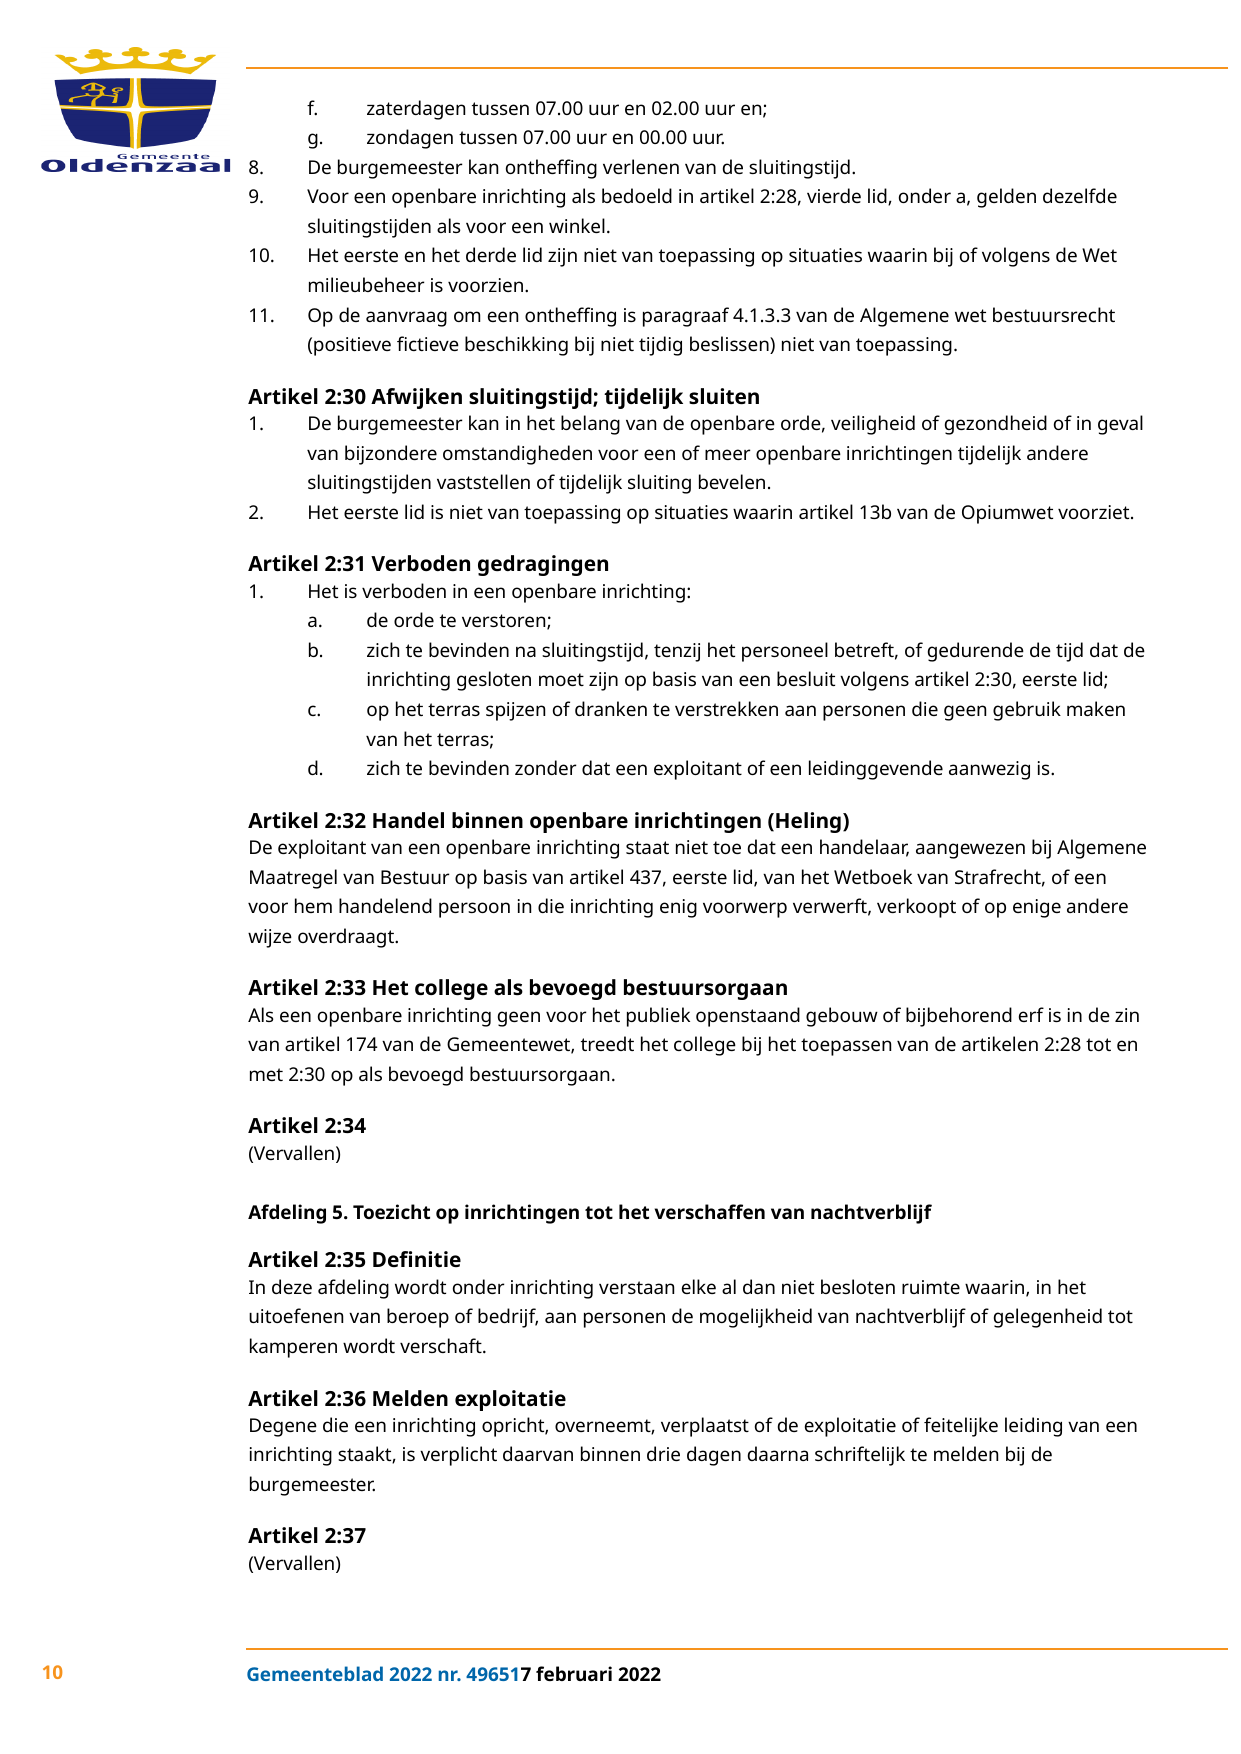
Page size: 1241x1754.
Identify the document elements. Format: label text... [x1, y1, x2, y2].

text Als een openbare inrichting geen voor het publiek openstaand gebouw of bijbehorend erf is in de zin van artikel 174 van de Gemeentewet, treedt het college bij het toepassen van de artikelen 2:28 tot en met 2:30 op als bevoegd bestuursorgaan. [248, 1002, 1152, 1087]
list zaterdagen tussen 07.00 uur en 02.00 uur en; [307, 95, 1152, 121]
text In deze afdeling wordt onder inrichting verstaan elke al dan niet besloten ruimte waarin, in het uitoefenen van beroep of bedrijf, aan personen de mogelijkheid van nachtverblijf of gelegenheid tot kamperen wordt verschaft. [248, 1274, 1152, 1359]
list zondagen tussen 07.00 uur en 00.00 uur. [307, 124, 1152, 150]
picture [41, 47, 231, 172]
text (Vervallen) [248, 1550, 1152, 1576]
list Het eerste en het derde lid zijn niet van toepassing op situaties waarin bij of volgens de Wet milieubeheer is voorzien. [248, 243, 1152, 298]
list Het is verboden in een openbare inrichting: [248, 578, 1152, 604]
text De exploitant van een openbare inrichting staat niet toe dat een handelaar, aangewezen bij Algemene Maatregel van Bestuur op basis van artikel 437, eerste lid, van het Wetboek van Strafrecht, of een voor hem handelend persoon in die inrichting enig voorwerp verwerft, verkoopt of op enige andere wijze overdraagt. [248, 834, 1152, 949]
text Artikel 2:37 [248, 1522, 1152, 1550]
list De burgemeester kan in het belang van de openbare orde, veiligheid of gezondheid of in geval van bijzondere omstandigheden voor een of meer openbare inrichtingen tijdelijk andere sluitingstijden vaststellen of tijdelijk sluiting bevelen. [248, 410, 1152, 495]
text Artikel 2:34 [248, 1111, 1152, 1140]
text Artikel 2:33 Het college als bevoegd bestuursorgaan [248, 973, 1152, 1002]
list Voor een openbare inrichting als bedoeld in artikel 2:28, vierde lid, onder a, gelden dezelfde sluitingstijden als voor een winkel. [248, 183, 1152, 239]
text Degene die een inrichting opricht, overneemt, verplaatst of de exploitatie of feitelijke leiding van een inrichting staakt, is verplicht daarvan binnen drie dagen daarna schriftelijk te melden bij de burgemeester. [248, 1412, 1152, 1497]
text Artikel 2:36 Melden exploitatie [248, 1384, 1152, 1412]
text Afdeling 5. Toezicht op inrichtingen tot het verschaffen van nachtverblijf [248, 1199, 1152, 1225]
text Artikel 2:32 Handel binnen openbare inrichtingen (Heling) [248, 806, 1152, 834]
list zich te bevinden zonder dat een exploitant of een leidinggevende aanwezig is. [307, 755, 1152, 781]
list op het terras spijzen of dranken te verstrekken aan personen die geen gebruik maken van het terras; [307, 696, 1152, 752]
list Op de aanvraag om een ontheffing is paragraaf 4.1.3.3 van de Algemene wet bestuursrecht (positieve fictieve beschikking bij niet tijdig beslissen) niet van toepassing. [248, 302, 1152, 357]
list de orde te verstoren; [307, 607, 1152, 633]
list De burgemeester kan ontheffing verlenen van de sluitingstijd. [248, 154, 1152, 180]
text Artikel 2:35 Definitie [248, 1246, 1152, 1274]
list zich te bevinden na sluitingstijd, tenzij het personeel betreft, of gedurende de tijd dat de inrichting gesloten moet zijn op basis van een besluit volgens artikel 2:30, eerste lid; [307, 637, 1152, 692]
list Het eerste lid is niet van toepassing op situaties waarin artikel 13b van de Opiumwet voorziet. [248, 499, 1152, 525]
text (Vervallen) [248, 1140, 1152, 1166]
text Artikel 2:31 Verboden gedragingen [248, 549, 1152, 578]
text Artikel 2:30 Afwijken sluitingstijd; tijdelijk sluiten [248, 382, 1152, 410]
